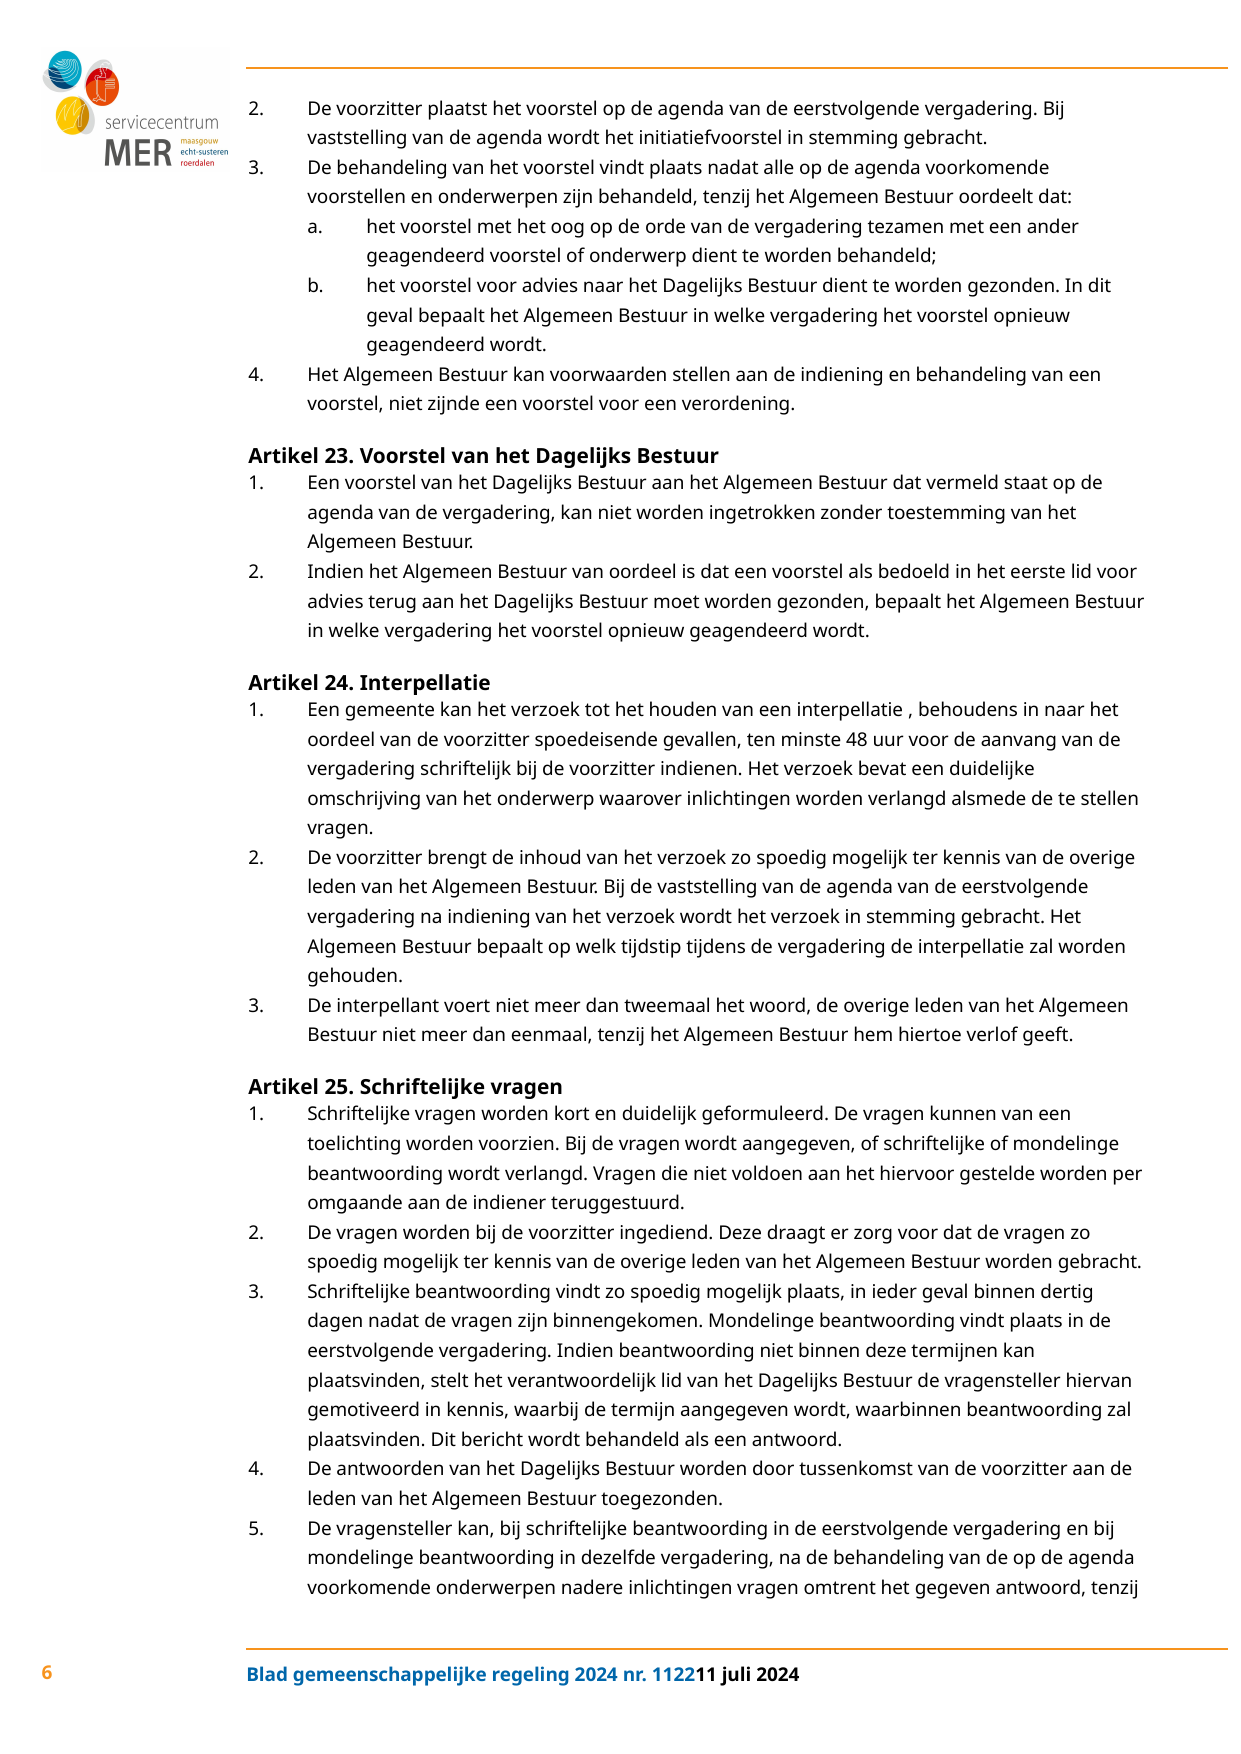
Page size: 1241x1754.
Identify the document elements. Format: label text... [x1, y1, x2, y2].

list De vragensteller kan, bij schriftelijke beantwoording in de eerstvolgende vergadering en bij mondelinge beantwoording in dezelfde vergadering, na de behandeling van de op de agenda voorkomende onderwerpen nadere inlichtingen vragen omtrent het gegeven antwoord, tenzij [248, 1515, 1152, 1599]
list De interpellant voert niet meer dan tweemaal het woord, de overige leden van het Algemeen Bestuur niet meer dan eenmaal, tenzij het Algemeen Bestuur hem hiertoe verlof geeft. [248, 992, 1152, 1047]
list Het Algemeen Bestuur kan voorwaarden stellen aan de indiening en behandeling van een voorstel, niet zijnde een voorstel voor een verordening. [248, 361, 1152, 416]
list Indien het Algemeen Bestuur van oordeel is dat een voorstel als bedoeld in het eerste lid voor advies terug aan het Dagelijks Bestuur moet worden gezonden, bepaalt het Algemeen Bestuur in welke vergadering het voorstel opnieuw geagendeerd wordt. [248, 558, 1152, 643]
list Een voorstel van het Dagelijks Bestuur aan het Algemeen Bestuur dat vermeld staat op de agenda van de vergadering, kan niet worden ingetrokken zonder toestemming van het Algemeen Bestuur. [248, 469, 1152, 554]
list De antwoorden van het Dagelijks Bestuur worden door tussenkomst van de voorzitter aan de leden van het Algemeen Bestuur toegezonden. [248, 1456, 1152, 1511]
text Artikel 23. Voorstel van het Dagelijks Bestuur [248, 441, 1152, 469]
list het voorstel met het oog op de orde van de vergadering tezamen met een ander geagendeerd voorstel of onderwerp dient te worden behandeld; [307, 213, 1152, 268]
list De voorzitter brengt de inhoud van het verzoek zo spoedig mogelijk ter kennis van de overige leden van het Algemeen Bestuur. Bij de vaststelling van de agenda van de eerstvolgende vergadering na indiening van het verzoek wordt het verzoek in stemming gebracht. Het Algemeen Bestuur bepaalt op welk tijdstip tijdens de vergadering de interpellatie zal worden gehouden. [248, 844, 1152, 988]
list De voorzitter plaatst het voorstel op de agenda van de eerstvolgende vergadering. Bij vaststelling van de agenda wordt het initiatiefvoorstel in stemming gebracht. [248, 95, 1152, 150]
list het voorstel voor advies naar het Dagelijks Bestuur dient te worden gezonden. In dit geval bepaalt het Algemeen Bestuur in welke vergadering het voorstel opnieuw geagendeerd wordt. [307, 272, 1152, 357]
list Een gemeente kan het verzoek tot het houden van een interpellatie , behoudens in naar het oordeel van de voorzitter spoedeisende gevallen, ten minste 48 uur voor de aanvang van de vergadering schriftelijk bij de voorzitter indienen. Het verzoek bevat een duidelijke omschrijving van het onderwerp waarover inlichtingen worden verlangd alsmede de te stellen vragen. [248, 696, 1152, 840]
list De vragen worden bij de voorzitter ingediend. Deze draagt er zorg voor dat de vragen zo spoedig mogelijk ter kennis van de overige leden van het Algemeen Bestuur worden gebracht. [248, 1219, 1152, 1274]
text Artikel 25. Schriftelijke vragen [248, 1072, 1152, 1101]
list Schriftelijke beantwoording vindt zo spoedig mogelijk plaats, in ieder geval binnen dertig dagen nadat de vragen zijn binnengekomen. Mondelinge beantwoording vindt plaats in de eerstvolgende vergadering. Indien beantwoording niet binnen deze termijnen kan plaatsvinden, stelt het verantwoordelijk lid van het Dagelijks Bestuur de vragensteller hiervan gemotiveerd in kennis, waarbij de termijn aangegeven wordt, waarbinnen beantwoording zal plaatsvinden. Dit bericht wordt behandeld als een antwoord. [248, 1278, 1152, 1452]
list Schriftelijke vragen worden kort en duidelijk geformuleerd. De vragen kunnen van een toelichting worden voorzien. Bij de vragen wordt aangegeven, of schriftelijke of mondelinge beantwoording wordt verlangd. Vragen die niet voldoen aan het hiervoor gestelde worden per omgaande aan de indiener teruggestuurd. [248, 1101, 1152, 1215]
text Artikel 24. Interpellatie [248, 668, 1152, 696]
list De behandeling van het voorstel vindt plaats nadat alle op de agenda voorkomende voorstellen en onderwerpen zijn behandeld, tenzij het Algemeen Bestuur oordeelt dat: [248, 154, 1152, 209]
picture [41, 47, 231, 172]
